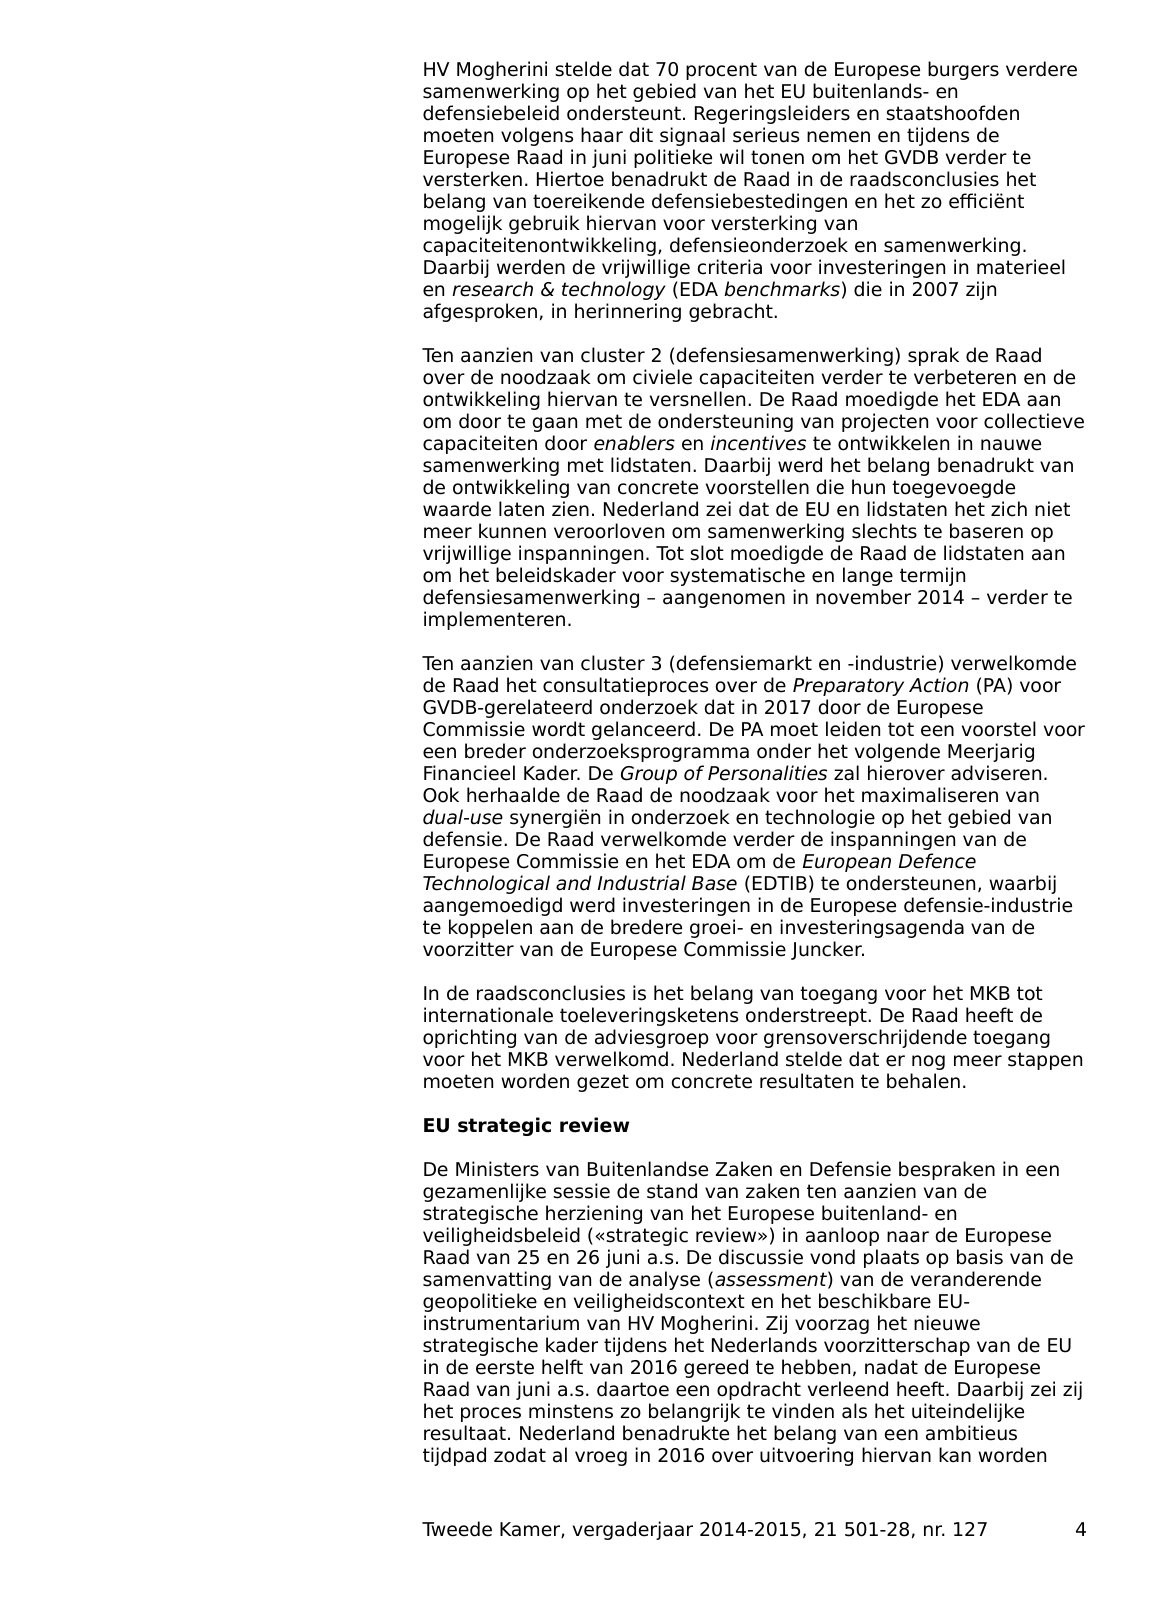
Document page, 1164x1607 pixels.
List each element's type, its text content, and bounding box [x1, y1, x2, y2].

text De Ministers van Buitenlandse Zaken en Defensie bespraken in een gezamenlijke sessie de stand van zaken ten aanzien van de strategische herziening van het Europese buitenland- en veiligheidsbeleid («strategic review») in aanloop naar de Europese Raad van 25 en 26 juni a.s. De discussie vond plaats op basis van de samenvatting van de analyse (assessment) van de veranderende geopolitieke en veiligheidscontext en het beschikbare EU-instrumentarium van HV Mogherini. Zij voorzag het nieuwe strategische kader tijdens het Nederlands voorzitterschap van de EU in de eerste helft van 2016 gereed te hebben, nadat de Europese Raad van juni a.s. daartoe een opdracht verleend heeft. Daarbij zei zij het proces minstens zo belangrijk te vinden als het uiteindelijke resultaat. Nederland benadrukte het belang van een ambitieus tijdpad zodat al vroeg in 2016 over uitvoering hiervan kan worden [422, 1159, 1087, 1467]
text In de raadsconclusies is het belang van toegang voor het MKB tot internationale toeleveringsketens onderstreept. De Raad heeft de oprichting van de adviesgroep voor grensoverschrijdende toegang voor het MKB verwelkomd. Nederland stelde dat er nog meer stappen moeten worden gezet om concrete resultaten te behalen. [422, 983, 1087, 1093]
text HV Mogherini stelde dat 70 procent van de Europese burgers verdere samenwerking op het gebied van het EU buitenlands- en defensiebeleid ondersteunt. Regeringsleiders en staatshoofden moeten volgens haar dit signaal serieus nemen en tijdens de Europese Raad in juni politieke wil tonen om het GVDB verder te versterken. Hiertoe benadrukt de Raad in de raadsconclusies het belang van toereikende defensiebestedingen en het zo efficiënt mogelijk gebruik hiervan voor versterking van capaciteitenontwikkeling, defensieonderzoek en samenwerking. Daarbij werden de vrijwillige criteria voor investeringen in materieel en research & technology (EDA benchmarks) die in 2007 zijn afgesproken, in herinnering gebracht. [422, 59, 1087, 323]
text Ten aanzien van cluster 2 (defensiesamenwerking) sprak de Raad over de noodzaak om civiele capaciteiten verder te verbeteren en de ontwikkeling hiervan te versnellen. De Raad moedigde het EDA aan om door te gaan met de ondersteuning van projecten voor collectieve capaciteiten door enablers en incentives te ontwikkelen in nauwe samenwerking met lidstaten. Daarbij werd het belang benadrukt van de ontwikkeling van concrete voorstellen die hun toegevoegde waarde laten zien. Nederland zei dat de EU en lidstaten het zich niet meer kunnen veroorloven om samenwerking slechts te baseren op vrijwillige inspanningen. Tot slot moedigde de Raad de lidstaten aan om het beleidskader voor systematische en lange termijn defensiesamenwerking – aangenomen in november 2014 – verder te implementeren. [422, 345, 1087, 631]
text Ten aanzien van cluster 3 (defensiemarkt en -industrie) verwelkomde de Raad het consultatieproces over de Preparatory Action (PA) voor GVDB-gerelateerd onderzoek dat in 2017 door de Europese Commissie wordt gelanceerd. De PA moet leiden tot een voorstel voor een breder onderzoeksprogramma onder het volgende Meerjarig Financieel Kader. De Group of Personalities zal hierover adviseren. Ook herhaalde de Raad de noodzaak voor het maximaliseren van dual-use synergiën in onderzoek en technologie op het gebied van defensie. De Raad verwelkomde verder de inspanningen van de Europese Commissie en het EDA om de European Defence Technological and Industrial Base (EDTIB) te ondersteunen, waarbij aangemoedigd werd investeringen in de Europese defensie-industrie te koppelen aan de bredere groei- en investeringsagenda van de voorzitter van de Europese Commissie Juncker. [422, 653, 1087, 961]
subtitle EU strategic review [422, 1115, 1087, 1137]
